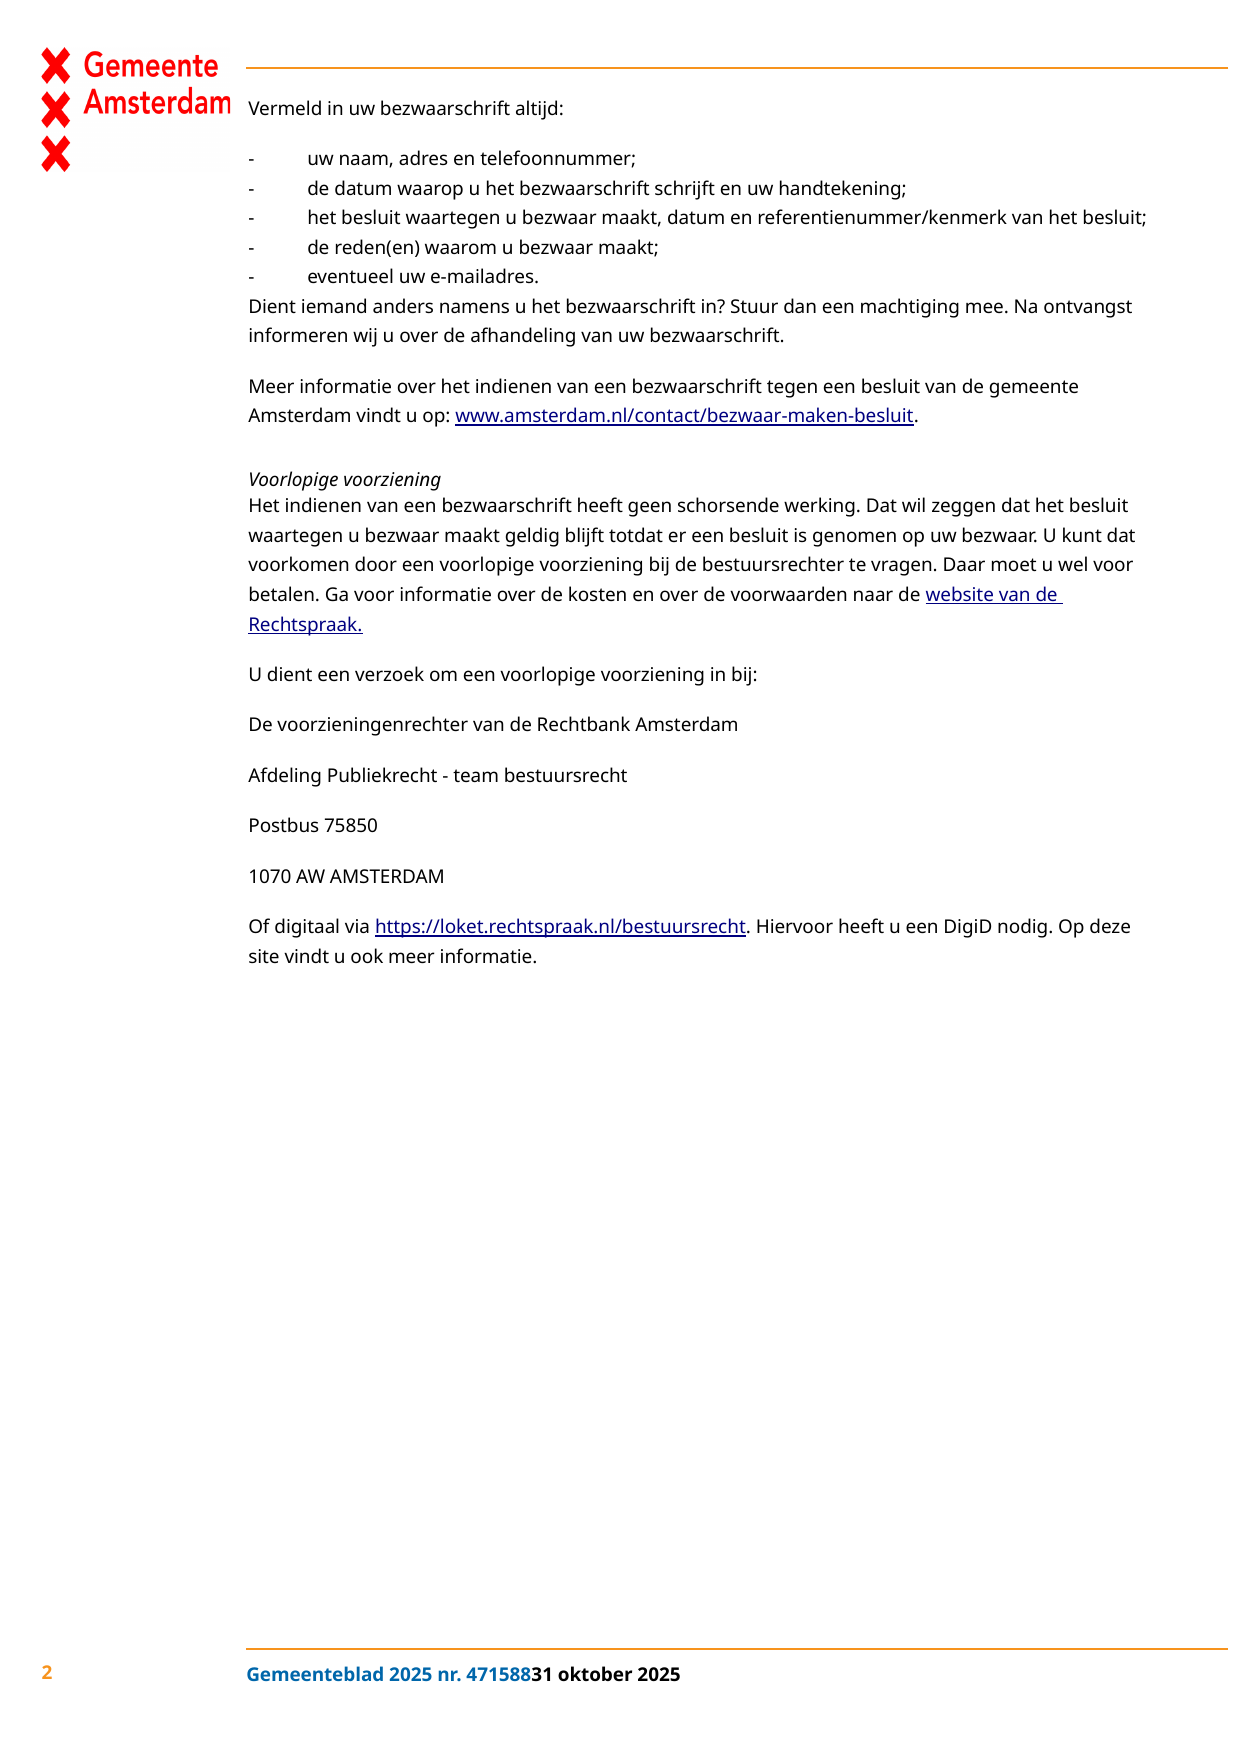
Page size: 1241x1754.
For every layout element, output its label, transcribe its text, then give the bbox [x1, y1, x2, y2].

picture [41, 47, 231, 172]
text Meer informatie over het indienen van een bezwaarschrift tegen een besluit van de gemeente Amsterdam vindt u op: www.amsterdam.nl/contact/bezwaar-maken-besluit. [248, 373, 1152, 428]
text Postbus 75850 [248, 812, 1152, 838]
text Vermeld in uw bezwaarschrift altijd: [248, 95, 1152, 121]
list uw naam, adres en telefoonnummer; [248, 145, 1152, 171]
text Het indienen van een bezwaarschrift heeft geen schorsende werking. Dat wil zeggen dat het besluit waartegen u bezwaar maakt geldig blijft totdat er een besluit is genomen op uw bezwaar. U kunt dat voorkomen door een voorlopige voorziening bij de bestuursrechter te vragen. Daar moet u wel voor betalen. Ga voor informatie over de kosten en over de voorwaarden naar de website van de Rechtspraak. [248, 492, 1152, 636]
list de reden(en) waarom u bezwaar maakt; [248, 234, 1152, 260]
text Voorlopige voorziening [248, 467, 1152, 492]
text Dient iemand anders namens u het bezwaarschrift in? Stuur dan een machtiging mee. Na ontvangst informeren wij u over de afhandeling van uw bezwaarschrift. [248, 293, 1152, 348]
text Of digitaal via https://loket.rechtspraak.nl/bestuursrecht. Hiervoor heeft u een DigiD nodig. Op deze site vindt u ook meer informatie. [248, 913, 1152, 968]
text De voorzieningenrechter van de Rechtbank Amsterdam [248, 712, 1152, 737]
list de datum waarop u het bezwaarschrift schrijft en uw handtekening; [248, 175, 1152, 201]
text Afdeling Publiekrecht - team bestuursrecht [248, 762, 1152, 788]
list eventueel uw e-mailadres. [248, 263, 1152, 289]
text 1070 AW AMSTERDAM [248, 863, 1152, 888]
text U dient een verzoek om een voorlopige voorziening in bij: [248, 661, 1152, 687]
list het besluit waartegen u bezwaar maakt, datum en referentienummer/kenmerk van het besluit; [248, 204, 1152, 230]
